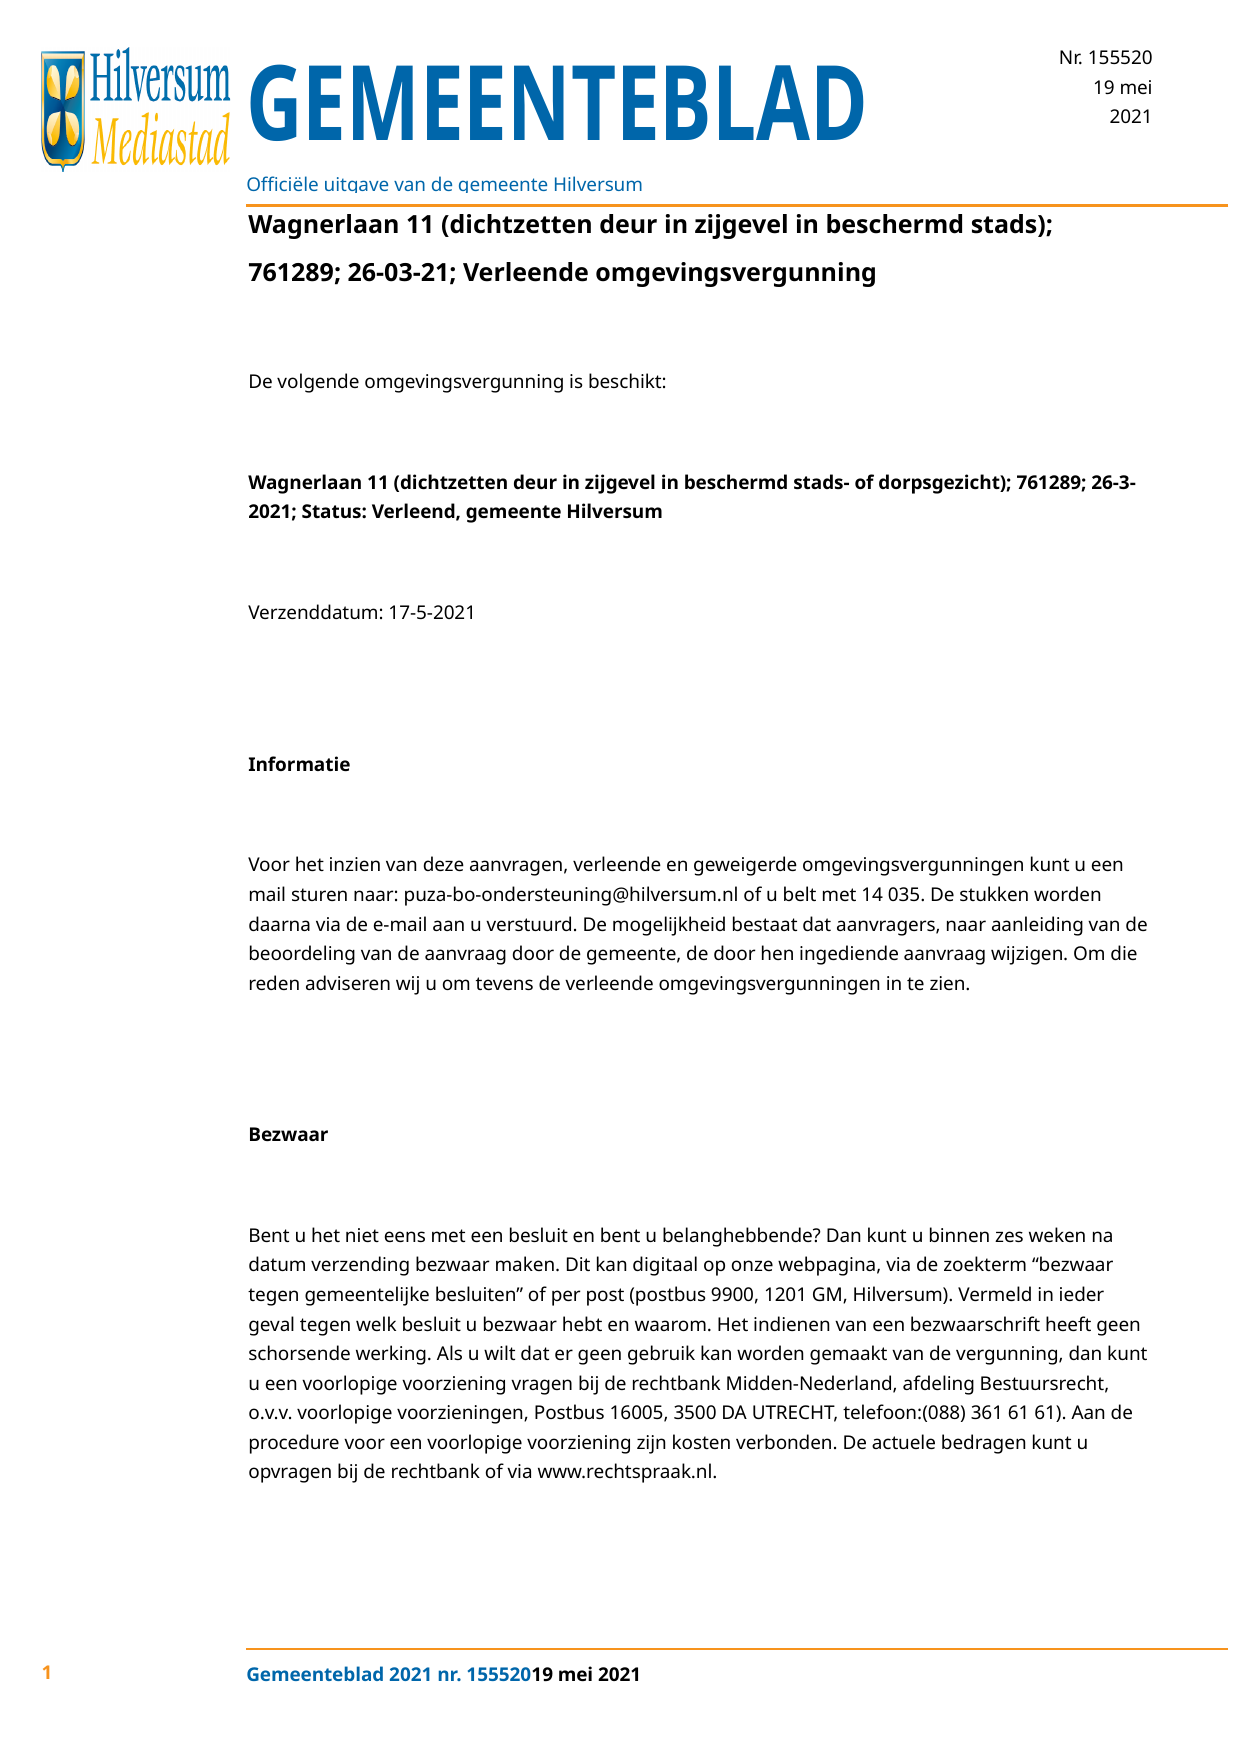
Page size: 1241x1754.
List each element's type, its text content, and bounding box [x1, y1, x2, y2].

picture [41, 47, 231, 172]
text Wagnerlaan 11 (dichtzetten deur in zijgevel in beschermd stads- of dorpsgezicht); 761289; 26-3-2021; Status: Verleend, gemeente Hilversum [248, 469, 1152, 524]
text De volgende omgevingsvergunning is beschikt: [248, 368, 1152, 394]
text Bezwaar [248, 1121, 1152, 1147]
text Informatie [248, 751, 1152, 777]
text Voor het inzien van deze aanvragen, verleende en geweigerde omgevingsvergunningen kunt u een mail sturen naar: puza-bo-ondersteuning@hilversum.nl of u belt met 14 035. De stukken worden daarna via de e-mail aan u verstuurd. De mogelijkheid bestaat dat aanvragers, naar aanleiding van de beoordeling van de aanvraag door de gemeente, de door hen ingediende aanvraag wijzigen. Om die reden adviseren wij u om tevens de verleende omgevingsvergunningen in te zien. [248, 852, 1152, 996]
text Wagnerlaan 11 (dichtzetten deur in zijgevel in beschermd stads); 761289; 26-03-21; Verleende omgevingsvergunning [248, 207, 1152, 288]
text Verzenddatum: 17-5-2021 [248, 599, 1152, 625]
text Bent u het niet eens met een besluit en bent u belanghebbende? Dan kunt u binnen zes weken na datum verzending bezwaar maken. Dit kan digitaal op onze webpagina, via de zoekterm “bezwaar tegen gemeentelijke besluiten” of per post (postbus 9900, 1201 GM, Hilversum). Vermeld in ieder geval tegen welk besluit u bezwaar hebt en waarom. Het indienen van een bezwaarschrift heeft geen schorsende werking. Als u wilt dat er geen gebruik kan worden gemaakt van de vergunning, dan kunt u een voorlopige voorziening vragen bij de rechtbank Midden-Nederland, afdeling Bestuursrecht, o.v.v. voorlopige voorzieningen, Postbus 16005, 3500 DA UTRECHT, telefoon:(088) 361 61 61). Aan de procedure voor een voorlopige voorziening zijn kosten verbonden. De actuele bedragen kunt u opvragen bij de rechtbank of via www.rechtspraak.nl. [248, 1222, 1152, 1484]
